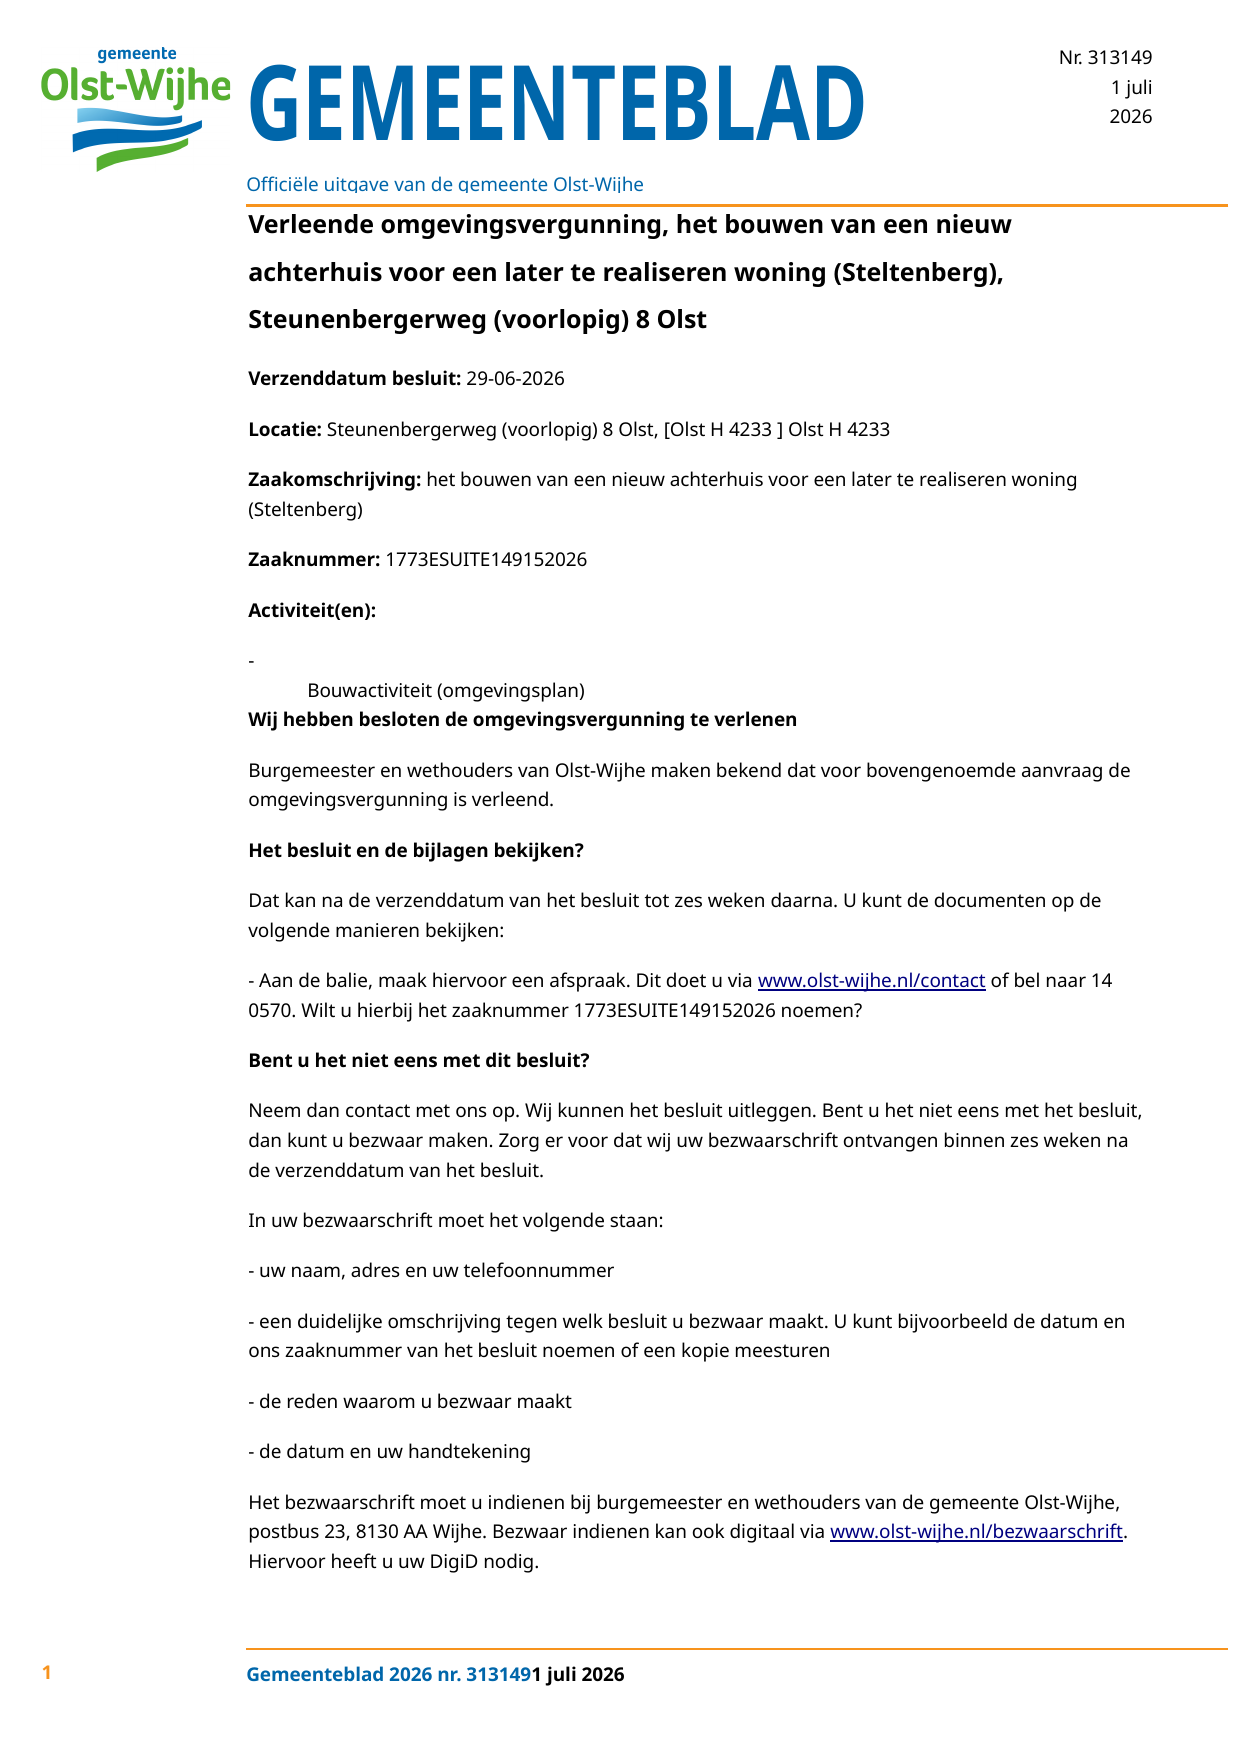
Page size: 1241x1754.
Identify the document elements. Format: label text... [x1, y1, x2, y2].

text Het besluit en de bijlagen bekijken? [248, 837, 1152, 862]
text Locatie: Steunenbergerweg (voorlopig) 8 Olst, [Olst H 4233 ] Olst H 4233 [248, 416, 1152, 442]
picture [41, 47, 231, 172]
text In uw bezwaarschrift moet het volgende staan: [248, 1207, 1152, 1233]
list Bouwactiviteit (omgevingsplan) [248, 677, 1152, 702]
text Zaakomschrijving: het bouwen van een nieuw achterhuis voor een later te realiseren woning (Steltenberg) [248, 466, 1152, 522]
text Wij hebben besloten de omgevingsvergunning te verlenen [248, 706, 1152, 732]
text - uw naam, adres en uw telefoonnummer [248, 1258, 1152, 1283]
text Dat kan na de verzenddatum van het besluit tot zes weken daarna. U kunt de documenten op de volgende manieren bekijken: [248, 887, 1152, 942]
text - de datum en uw handtekening [248, 1438, 1152, 1464]
text Verleende omgevingsvergunning, het bouwen van een nieuw achterhuis voor een later te realiseren woning (Steltenberg), Steunenbergerweg (voorlopig) 8 Olst [248, 207, 1152, 336]
text Activiteit(en): [248, 597, 1152, 622]
text - een duidelijke omschrijving tegen welk besluit u bezwaar maakt. U kunt bijvoorbeeld de datum en ons zaaknummer van het besluit noemen of een kopie meesturen [248, 1308, 1152, 1363]
text Neem dan contact met ons op. Wij kunnen het besluit uitleggen. Bent u het niet eens met het besluit, dan kunt u bezwaar maken. Zorg er voor dat wij uw bezwaarschrift ontvangen binnen zes weken na de verzenddatum van het besluit. [248, 1098, 1152, 1182]
text Het bezwaarschrift moet u indienen bij burgemeester en wethouders van de gemeente Olst-Wijhe, postbus 23, 8130 AA Wijhe. Bezwaar indienen kan ook digitaal via www.olst-wijhe.nl/bezwaarschrift. Hiervoor heeft u uw DigiD nodig. [248, 1489, 1152, 1574]
text Zaaknummer: 1773ESUITE149152026 [248, 546, 1152, 572]
text - de reden waarom u bezwaar maakt [248, 1388, 1152, 1414]
text - Aan de balie, maak hiervoor een afspraak. Dit doet u via www.olst-wijhe.nl/contact of bel naar 14 0570. Wilt u hierbij het zaaknummer 1773ESUITE149152026 noemen? [248, 967, 1152, 1022]
text Burgemeester en wethouders van Olst-Wijhe maken bekend dat voor bovengenoemde aanvraag de omgevingsvergunning is verleend. [248, 757, 1152, 812]
text Bent u het niet eens met dit besluit? [248, 1047, 1152, 1073]
text Verzenddatum besluit: 29-06-2026 [248, 366, 1152, 391]
